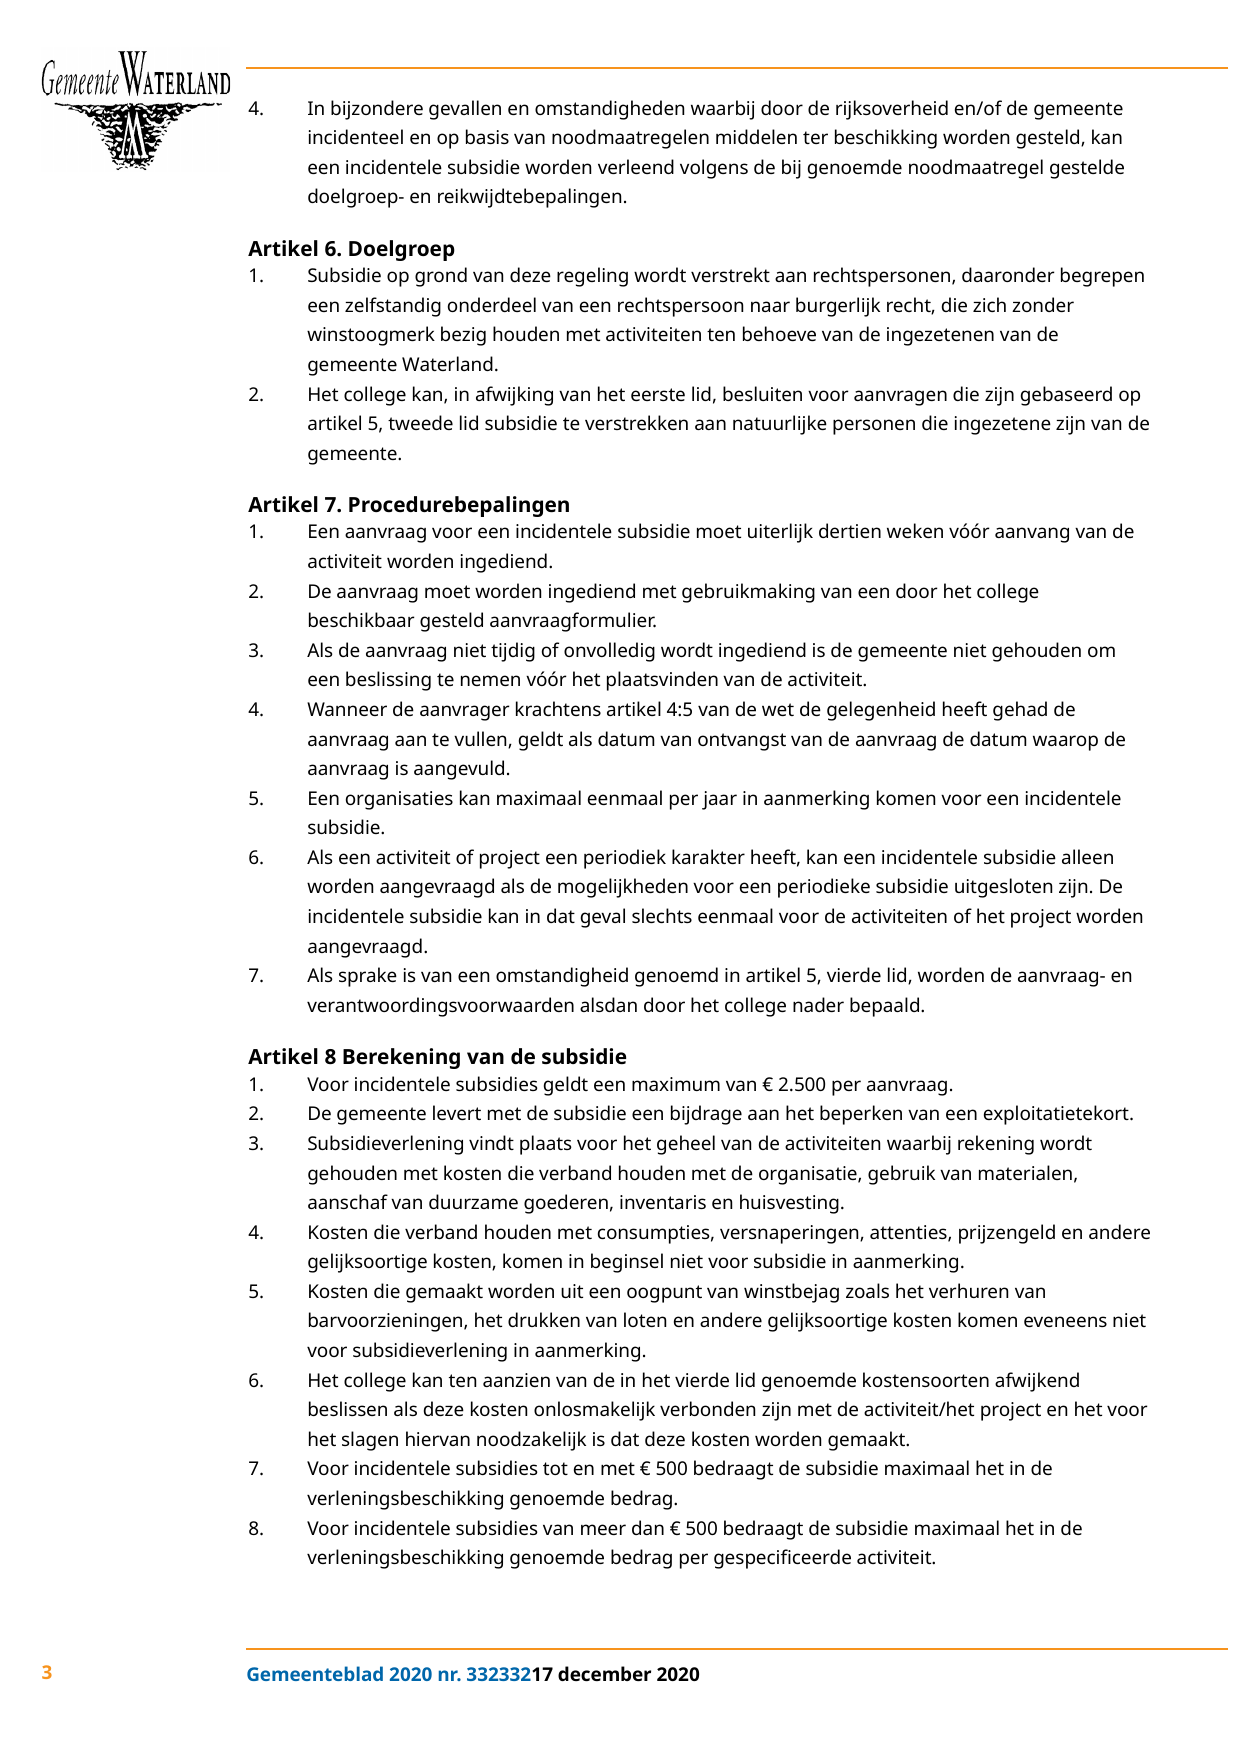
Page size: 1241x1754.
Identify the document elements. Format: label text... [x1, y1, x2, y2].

text Artikel 8 Berekening van de subsidie [248, 1042, 1152, 1071]
list Voor incidentele subsidies geldt een maximum van € 2.500 per aanvraag. [248, 1071, 1152, 1097]
list De aanvraag moet worden ingediend met gebruikmaking van een door het college beschikbaar gesteld aanvraagformulier. [248, 578, 1152, 633]
text Artikel 6. Doelgroep [248, 234, 1152, 262]
list Het college kan, in afwijking van het eerste lid, besluiten voor aanvragen die zijn gebaseerd op artikel 5, tweede lid subsidie te verstrekken aan natuurlijke personen die ingezetene zijn van de gemeente. [248, 381, 1152, 466]
list Wanneer de aanvrager krachtens artikel 4:5 van de wet de gelegenheid heeft gehad de aanvraag aan te vullen, geldt als datum van ontvangst van de aanvraag de datum waarop de aanvraag is aangevuld. [248, 696, 1152, 781]
list Voor incidentele subsidies van meer dan € 500 bedraagt de subsidie maximaal het in de verleningsbeschikking genoemde bedrag per gespecificeerde activiteit. [248, 1515, 1152, 1570]
list Als een activiteit of project een periodiek karakter heeft, kan een incidentele subsidie alleen worden aangevraagd als de mogelijkheden voor een periodieke subsidie uitgesloten zijn. De incidentele subsidie kan in dat geval slechts eenmaal voor de activiteiten of het project worden aangevraagd. [248, 844, 1152, 959]
list In bijzondere gevallen en omstandigheden waarbij door de rijksoverheid en/of de gemeente incidenteel en op basis van noodmaatregelen middelen ter beschikking worden gesteld, kan een incidentele subsidie worden verleend volgens de bij genoemde noodmaatregel gestelde doelgroep- en reikwijdtebepalingen. [248, 95, 1152, 209]
list Subsidieverlening vindt plaats voor het geheel van de activiteiten waarbij rekening wordt gehouden met kosten die verband houden met de organisatie, gebruik van materialen, aanschaf van duurzame goederen, inventaris en huisvesting. [248, 1130, 1152, 1215]
list Als sprake is van een omstandigheid genoemd in artikel 5, vierde lid, worden de aanvraag- en verantwoordingsvoorwaarden alsdan door het college nader bepaald. [248, 962, 1152, 1018]
list Subsidie op grond van deze regeling wordt verstrekt aan rechtspersonen, daaronder begrepen een zelfstandig onderdeel van een rechtspersoon naar burgerlijk recht, die zich zonder winstoogmerk bezig houden met activiteiten ten behoeve van de ingezetenen van de gemeente Waterland. [248, 262, 1152, 377]
list Kosten die verband houden met consumpties, versnaperingen, attenties, prijzengeld en andere gelijksoortige kosten, komen in beginsel niet voor subsidie in aanmerking. [248, 1219, 1152, 1274]
list Kosten die gemaakt worden uit een oogpunt van winstbejag zoals het verhuren van barvoorzieningen, het drukken van loten en andere gelijksoortige kosten komen eveneens niet voor subsidieverlening in aanmerking. [248, 1278, 1152, 1363]
list Een organisaties kan maximaal eenmaal per jaar in aanmerking komen voor een incidentele subsidie. [248, 785, 1152, 840]
picture [41, 47, 231, 172]
list Voor incidentele subsidies tot en met € 500 bedraagt de subsidie maximaal het in de verleningsbeschikking genoemde bedrag. [248, 1456, 1152, 1511]
list Als de aanvraag niet tijdig of onvolledig wordt ingediend is de gemeente niet gehouden om een beslissing te nemen vóór het plaatsvinden van de activiteit. [248, 637, 1152, 692]
list Een aanvraag voor een incidentele subsidie moet uiterlijk dertien weken vóór aanvang van de activiteit worden ingediend. [248, 519, 1152, 574]
list Het college kan ten aanzien van de in het vierde lid genoemde kostensoorten afwijkend beslissen als deze kosten onlosmakelijk verbonden zijn met de activiteit/het project en het voor het slagen hiervan noodzakelijk is dat deze kosten worden gemaakt. [248, 1367, 1152, 1452]
list De gemeente levert met de subsidie een bijdrage aan het beperken van een exploitatietekort. [248, 1101, 1152, 1126]
text Artikel 7. Procedurebepalingen [248, 490, 1152, 519]
